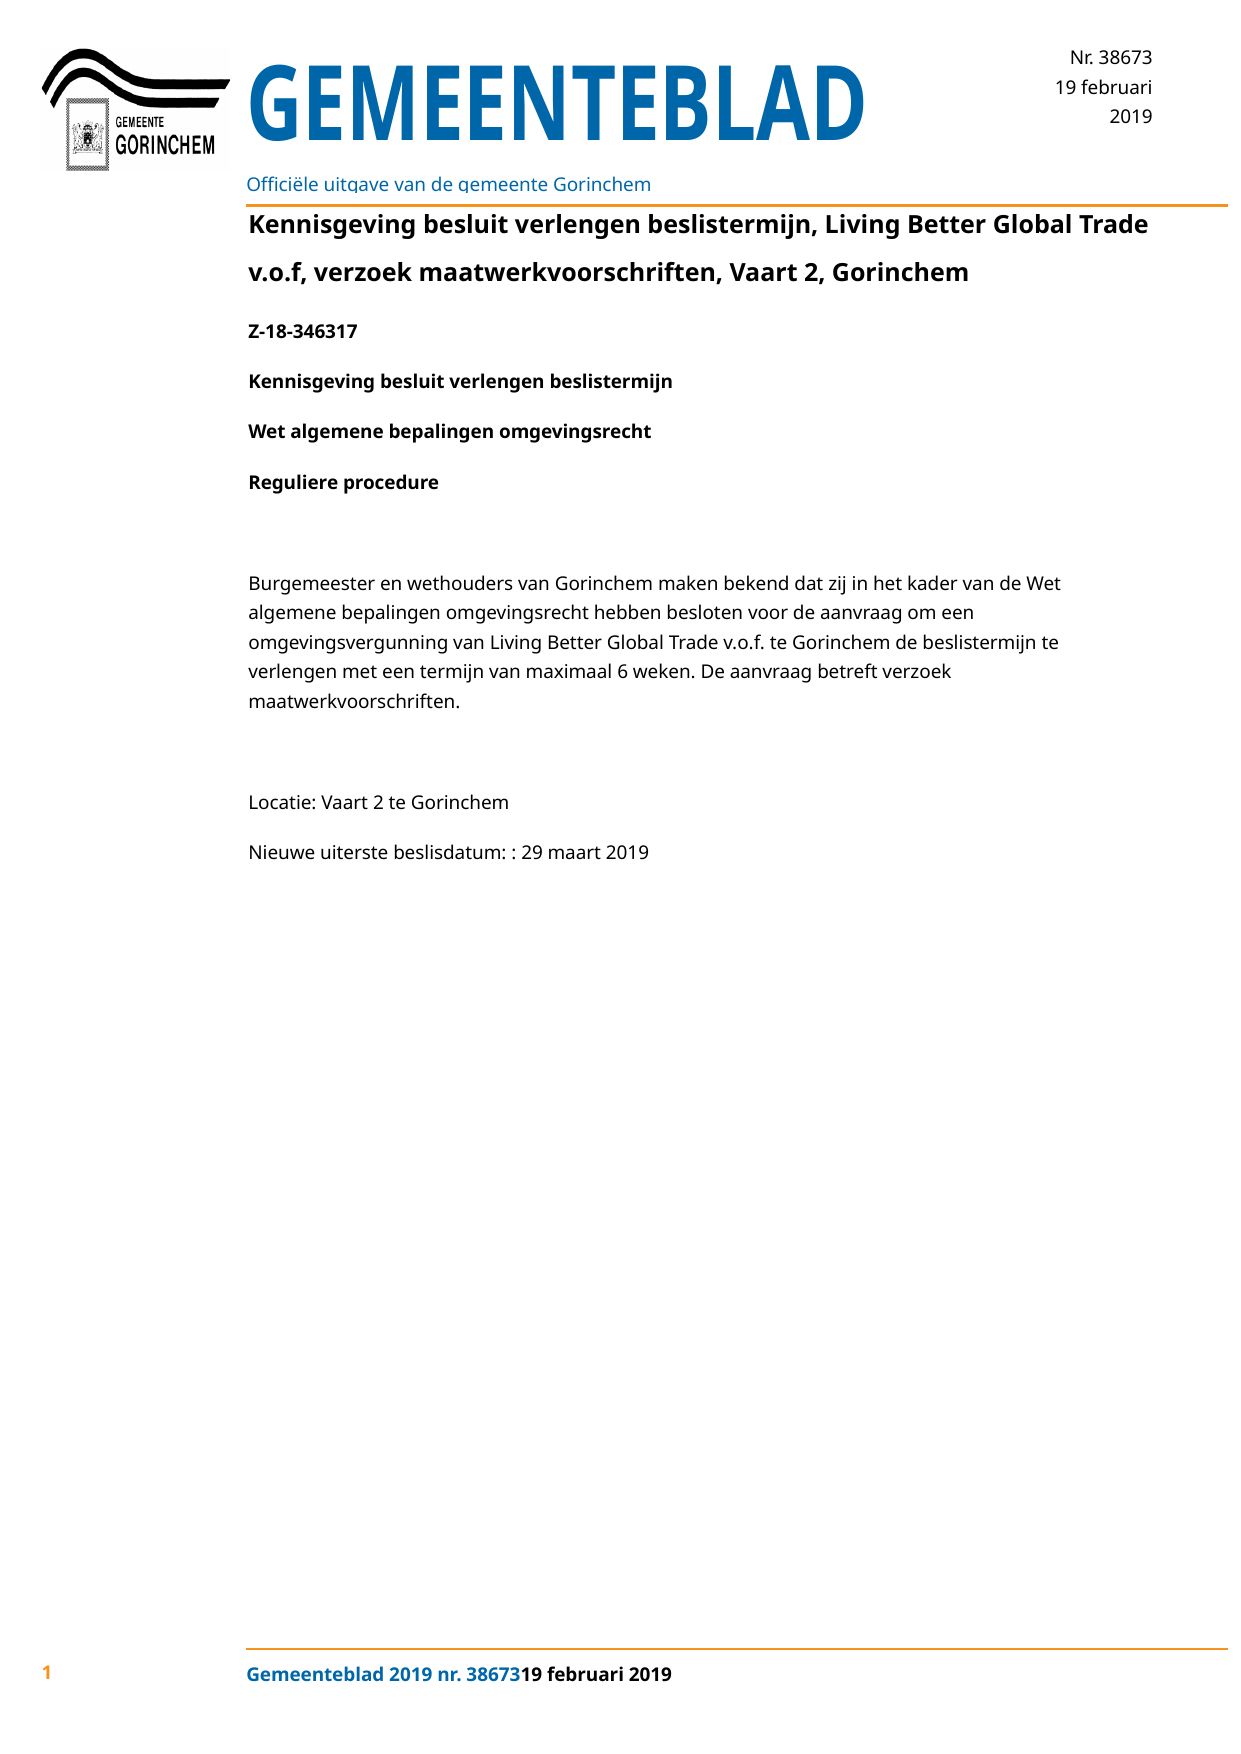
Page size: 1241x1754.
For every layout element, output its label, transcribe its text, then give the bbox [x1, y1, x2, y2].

text Z-18-346317 [248, 318, 1152, 344]
text Reguliere procedure [248, 469, 1152, 495]
text Burgemeester en wethouders van Gorinchem maken bekend dat zij in het kader van de Wet algemene bepalingen omgevingsrecht hebben besloten voor de aanvraag om een omgevingsvergunning van Living Better Global Trade v.o.f. te Gorinchem de beslistermijn te verlengen met een termijn van maximaal 6 weken. De aanvraag betreft verzoek maatwerkvoorschriften. [248, 570, 1152, 714]
picture [41, 47, 231, 172]
text Locatie: Vaart 2 te Gorinchem [248, 789, 1152, 815]
text Nieuwe uiterste beslisdatum: : 29 maart 2019 [248, 839, 1152, 865]
text Kennisgeving besluit verlengen beslistermijn [248, 368, 1152, 394]
text Kennisgeving besluit verlengen beslistermijn, Living Better Global Trade v.o.f, verzoek maatwerkvoorschriften, Vaart 2, Gorinchem [248, 207, 1152, 288]
text Wet algemene bepalingen omgevingsrecht [248, 419, 1152, 444]
